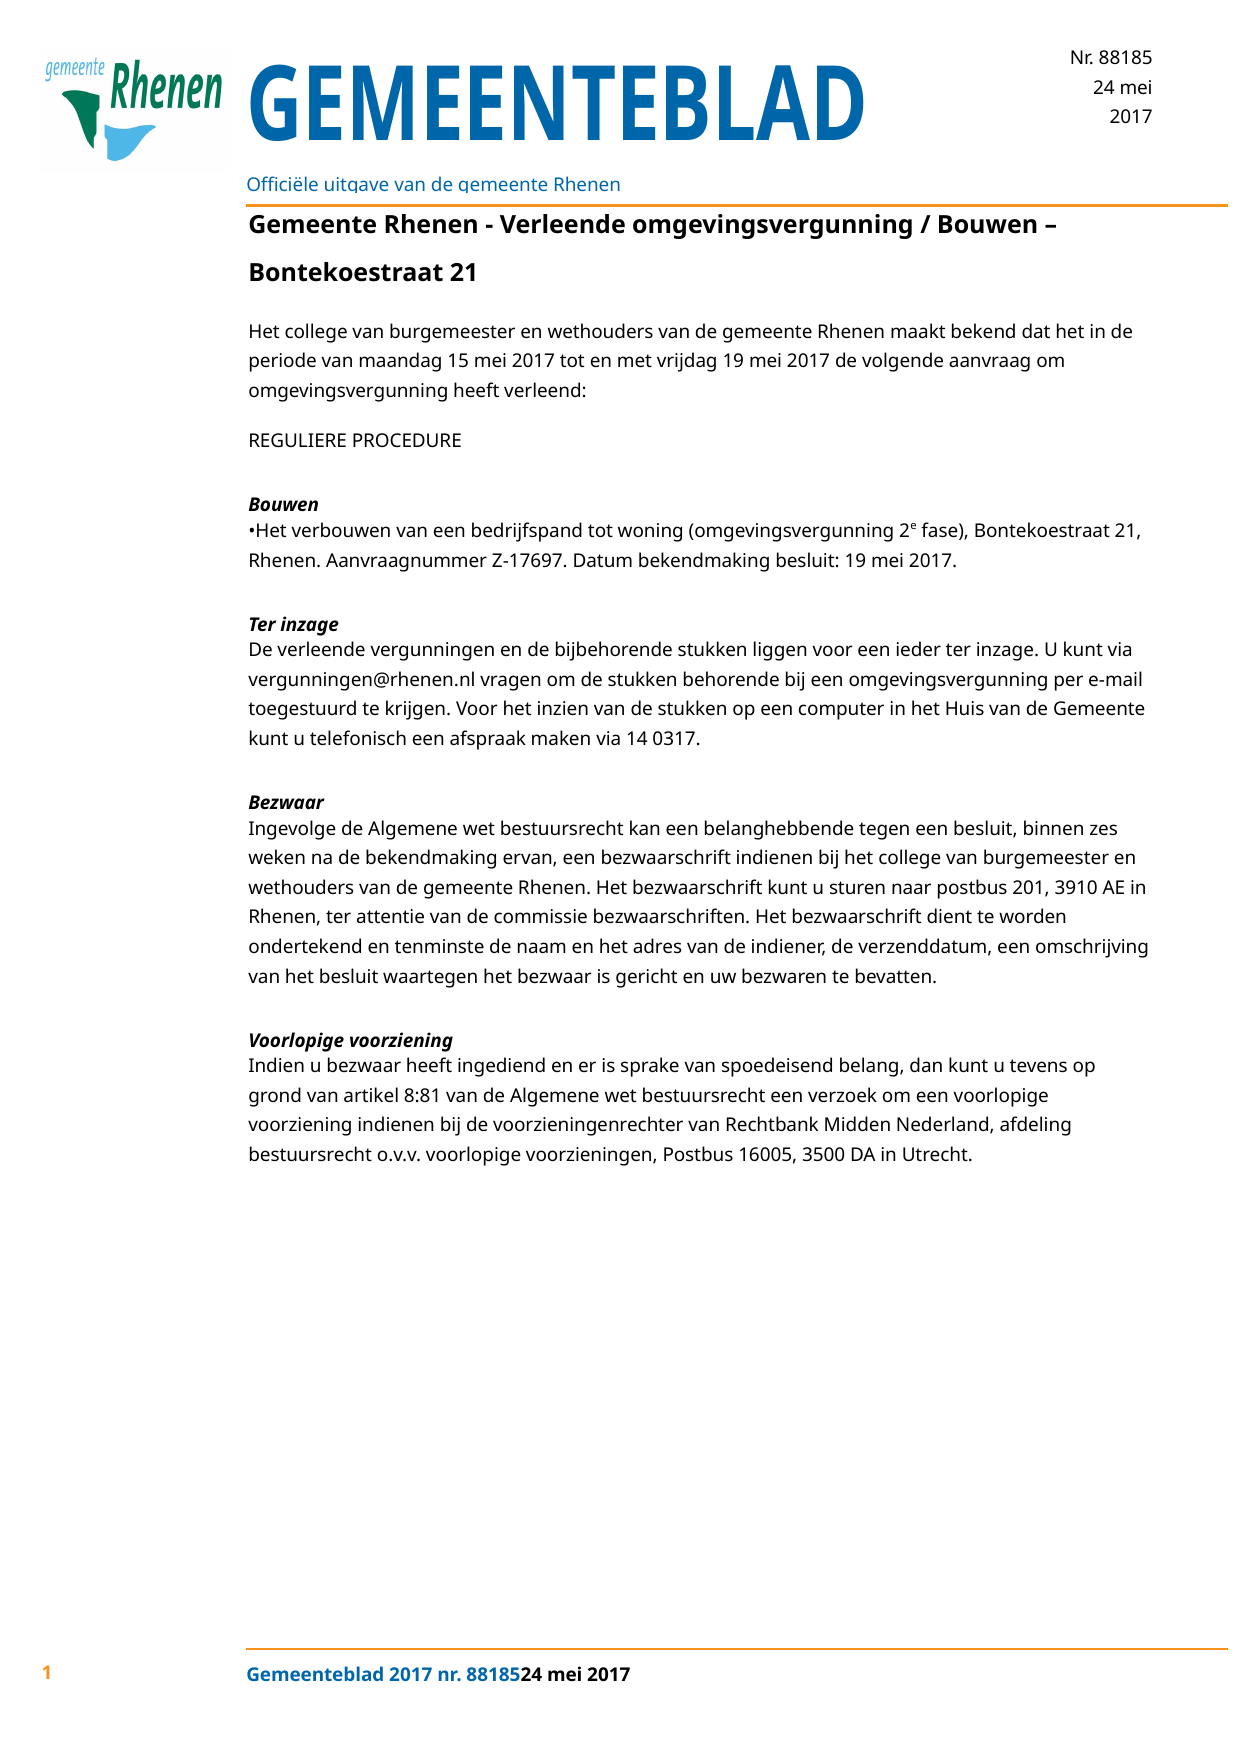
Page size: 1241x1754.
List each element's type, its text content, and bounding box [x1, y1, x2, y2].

text Gemeente Rhenen - Verleende omgevingsvergunning / Bouwen – Bontekoestraat 21 [248, 207, 1152, 288]
text Bezwaar [248, 789, 1152, 815]
text •Het verbouwen van een bedrijfspand tot woning (omgevingsvergunning 2e fase), Bontekoestraat 21, Rhenen. Aanvraagnummer Z-17697. Datum bekendmaking besluit: 19 mei 2017. [248, 517, 1152, 572]
text Ingevolge de Algemene wet bestuursrecht kan een belanghebbende tegen een besluit, binnen zes weken na de bekendmaking ervan, een bezwaarschrift indienen bij het college van burgemeester en wethouders van de gemeente Rhenen. Het bezwaarschrift kunt u sturen naar postbus 201, 3910 AE in Rhenen, ter attentie van de commissie bezwaarschriften. Het bezwaarschrift dient te worden ondertekend en tenminste de naam en het adres van de indiener, de verzenddatum, een omschrijving van het besluit waartegen het bezwaar is gericht en uw bezwaren te bevatten. [248, 815, 1152, 988]
text Voorlopige voorziening [248, 1027, 1152, 1052]
text Indien u bezwaar heeft ingediend en er is sprake van spoedeisend belang, dan kunt u tevens op grond van artikel 8:81 van de Algemene wet bestuursrecht een verzoek om een voorlopige voorziening indienen bij de voorzieningenrechter van Rechtbank Midden Nederland, afdeling bestuursrecht o.v.v. voorlopige voorzieningen, Postbus 16005, 3500 DA in Utrecht. [248, 1052, 1152, 1167]
text De verleende vergunningen en de bijbehorende stukken liggen voor een ieder ter inzage. U kunt via vergunningen@rhenen.nl vragen om de stukken behorende bij een omgevingsvergunning per e-mail toegestuurd te krijgen. Voor het inzien van de stukken op een computer in het Huis van de Gemeente kunt u telefonisch een afspraak maken via 14 0317. [248, 636, 1152, 751]
text Het college van burgemeester en wethouders van de gemeente Rhenen maakt bekend dat het in de periode van maandag 15 mei 2017 tot en met vrijdag 19 mei 2017 de volgende aanvraag om omgevingsvergunning heeft verleend: [248, 318, 1152, 403]
text Ter inzage [248, 611, 1152, 636]
text Bouwen [248, 491, 1152, 517]
text REGULIERE PROCEDURE [248, 427, 1152, 453]
picture [41, 47, 231, 172]
